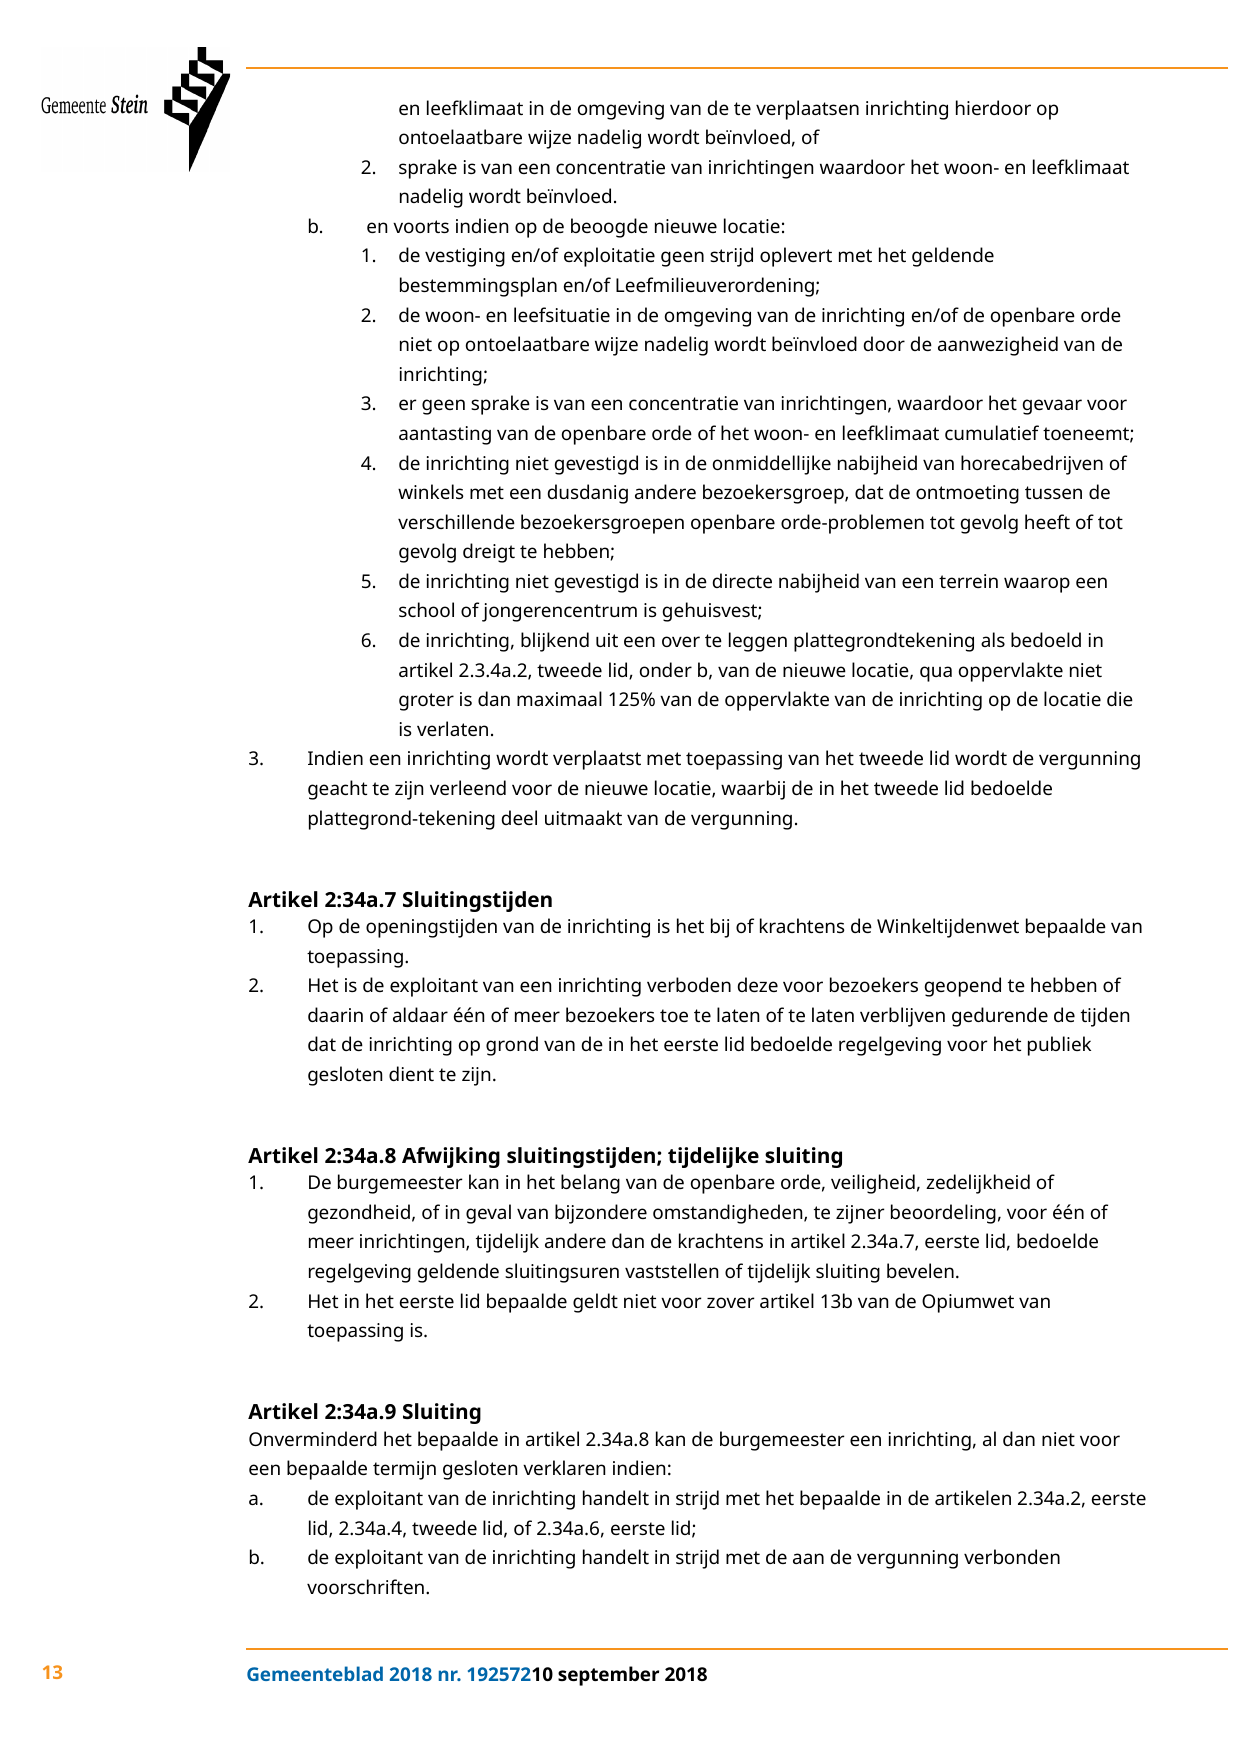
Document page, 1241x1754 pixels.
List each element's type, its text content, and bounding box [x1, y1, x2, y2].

list de inrichting niet gevestigd is in de onmiddellijke nabijheid van horecabedrijven of winkels met een dusdanig andere bezoekersgroep, dat de ontmoeting tussen de verschillende bezoekersgroepen openbare orde-problemen tot gevolg heeft of tot gevolg dreigt te hebben; [361, 450, 1152, 564]
picture [41, 47, 231, 172]
list de exploitant van de inrichting handelt in strijd met de aan de vergunning verbonden voorschriften. [248, 1544, 1152, 1599]
list de woon- en leefsituatie in de omgeving van de inrichting en/of de openbare orde niet op ontoelaatbare wijze nadelig wordt beïnvloed door de aanwezigheid van de inrichting; [361, 302, 1152, 387]
list de vestiging en/of exploitatie geen strijd oplevert met het geldende bestemmingsplan en/of Leefmilieuverordening; [361, 243, 1152, 298]
text Artikel 2:34a.9 Sluiting [248, 1397, 1152, 1426]
list De burgemeester kan in het belang van de openbare orde, veiligheid, zedelijkheid of gezondheid, of in geval van bijzondere omstandigheden, te zijner beoordeling, voor één of meer inrichtingen, tijdelijk andere dan de krachtens in artikel 2.34a.7, eerste lid, bedoelde regelgeving geldende sluitingsuren vaststellen of tijdelijk sluiting bevelen. [248, 1169, 1152, 1284]
text Onverminderd het bepaalde in artikel 2.34a.8 kan de burgemeester een inrichting, al dan niet voor een bepaalde termijn gesloten verklaren indien: [248, 1426, 1152, 1481]
list Het is de exploitant van een inrichting verboden deze voor bezoekers geopend te hebben of daarin of aldaar één of meer bezoekers toe te laten of te laten verblijven gedurende de tijden dat de inrichting op grond van de in het eerste lid bedoelde regelgeving voor het publiek gesloten dient te zijn. [248, 972, 1152, 1087]
text Artikel 2:34a.8 Afwijking sluitingstijden; tijdelijke sluiting [248, 1141, 1152, 1169]
list Het in het eerste lid bepaalde geldt niet voor zover artikel 13b van de Opiumwet van toepassing is. [248, 1288, 1152, 1343]
list sprake is van een concentratie van inrichtingen waardoor het woon- en leefklimaat nadelig wordt beïnvloed. [361, 154, 1152, 209]
list Op de openingstijden van de inrichting is het bij of krachtens de Winkeltijdenwet bepaalde van toepassing. [248, 913, 1152, 968]
list de inrichting, blijkend uit een over te leggen plattegrondtekening als bedoeld in artikel 2.3.4a.2, tweede lid, onder b, van de nieuwe locatie, qua oppervlakte niet groter is dan maximaal 125% van de oppervlakte van de inrichting op de locatie die is verlaten. [361, 627, 1152, 742]
list en leefklimaat in de omgeving van de te verplaatsen inrichting hierdoor op ontoelaatbare wijze nadelig wordt beïnvloed, of [361, 95, 1152, 150]
list de inrichting niet gevestigd is in de directe nabijheid van een terrein waarop een school of jongerencentrum is gehuisvest; [361, 568, 1152, 623]
list en voorts indien op de beoogde nieuwe locatie: [307, 213, 1152, 239]
list er geen sprake is van een concentratie van inrichtingen, waardoor het gevaar voor aantasting van de openbare orde of het woon- en leefklimaat cumulatief toeneemt; [361, 391, 1152, 446]
text Artikel 2:34a.7 Sluitingstijden [248, 885, 1152, 913]
list Indien een inrichting wordt verplaatst met toepassing van het tweede lid wordt de vergunning geacht te zijn verleend voor de nieuwe locatie, waarbij de in het tweede lid bedoelde plattegrond-tekening deel uitmaakt van de vergunning. [248, 746, 1152, 831]
list de exploitant van de inrichting handelt in strijd met het bepaalde in de artikelen 2.34a.2, eerste lid, 2.34a.4, tweede lid, of 2.34a.6, eerste lid; [248, 1485, 1152, 1540]
